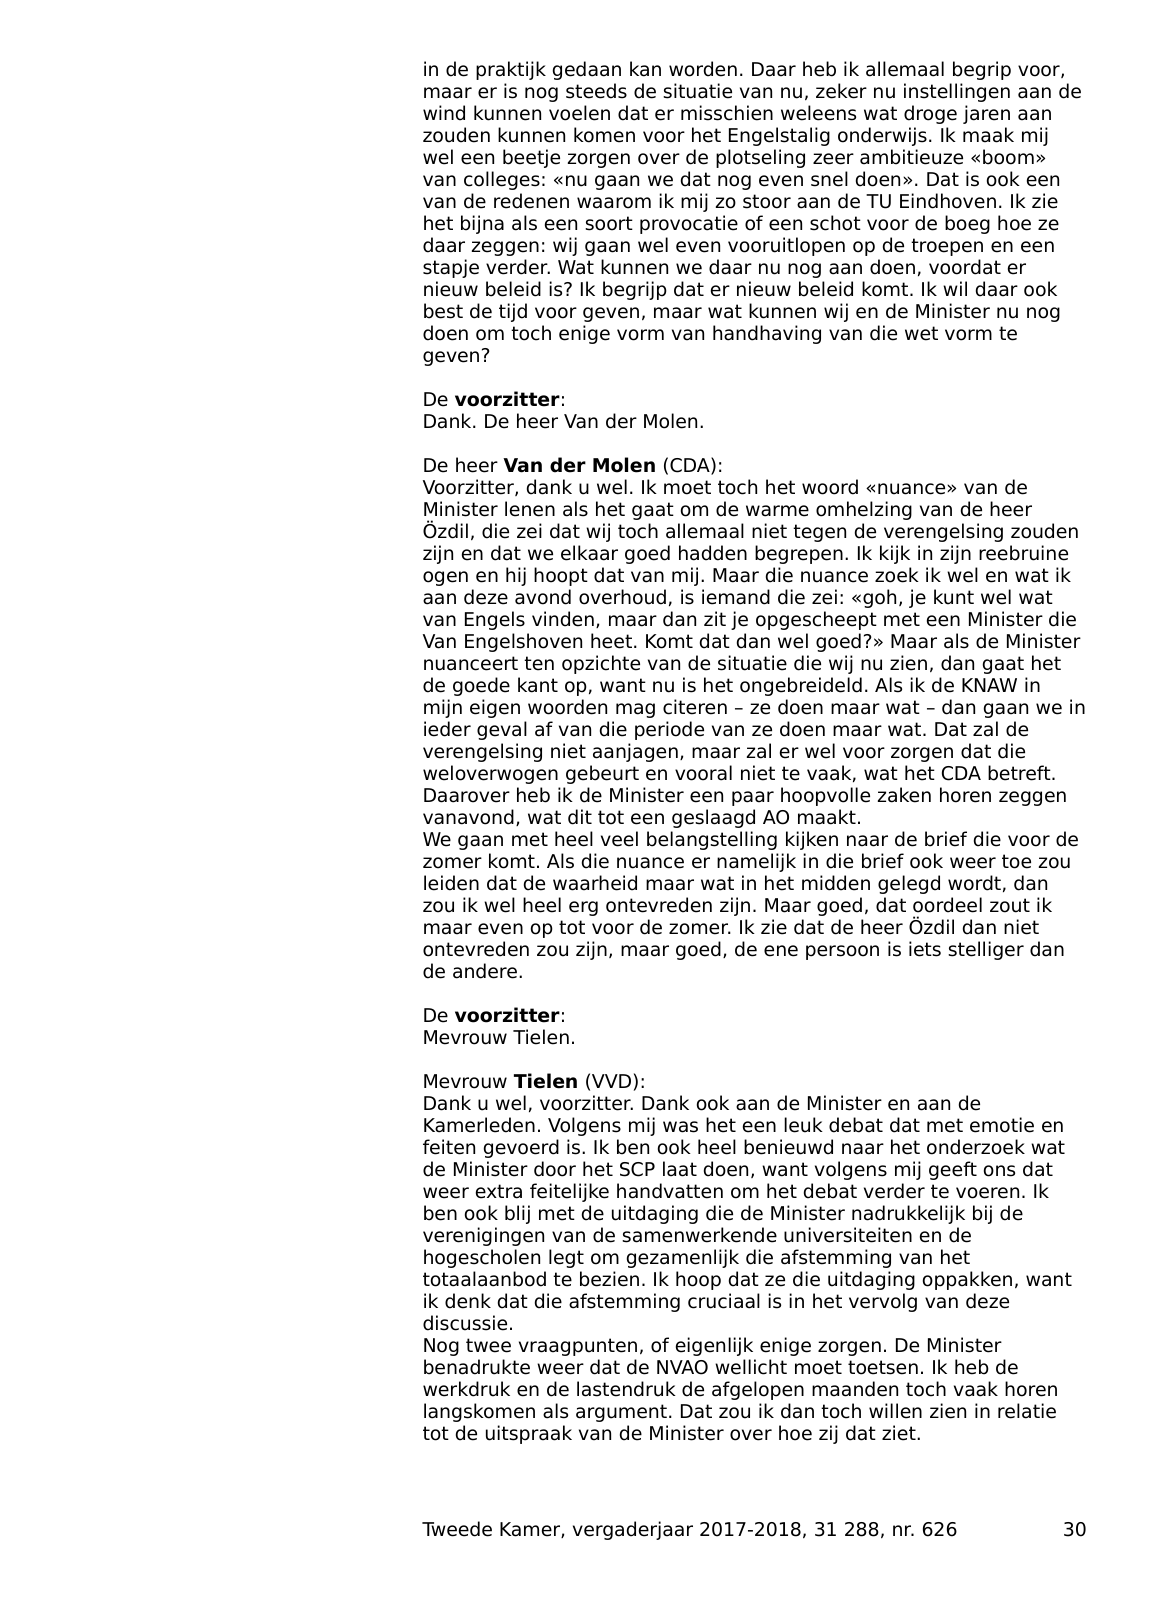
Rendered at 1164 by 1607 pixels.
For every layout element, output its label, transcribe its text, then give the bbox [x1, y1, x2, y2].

text Mevrouw Tielen. [422, 1027, 1087, 1049]
text in de praktijk gedaan kan worden. Daar heb ik allemaal begrip voor, maar er is nog steeds de situatie van nu, zeker nu instellingen aan de wind kunnen voelen dat er misschien weleens wat droge jaren aan zouden kunnen komen voor het Engelstalig onderwijs. Ik maak mij wel een beetje zorgen over de plotseling zeer ambitieuze «boom» van colleges: «nu gaan we dat nog even snel doen». Dat is ook een van de redenen waarom ik mij zo stoor aan de TU Eindhoven. Ik zie het bijna als een soort provocatie of een schot voor de boeg hoe ze daar zeggen: wij gaan wel even vooruitlopen op de troepen en een stapje verder. Wat kunnen we daar nu nog aan doen, voordat er nieuw beleid is? Ik begrijp dat er nieuw beleid komt. Ik wil daar ook best de tijd voor geven, maar wat kunnen wij en de Minister nu nog doen om toch enige vorm van handhaving van die wet vorm te geven? [422, 59, 1087, 367]
text De heer Van der Molen (CDA): [422, 455, 1087, 477]
text Dank u wel, voorzitter. Dank ook aan de Minister en aan de Kamerleden. Volgens mij was het een leuk debat dat met emotie en feiten gevoerd is. Ik ben ook heel benieuwd naar het onderzoek wat de Minister door het SCP laat doen, want volgens mij geeft ons dat weer extra feitelijke handvatten om het debat verder te voeren. Ik ben ook blij met de uitdaging die de Minister nadrukkelijk bij de verenigingen van de samenwerkende universiteiten en de hogescholen legt om gezamenlijk die afstemming van het totaalaanbod te bezien. Ik hoop dat ze die uitdaging oppakken, want ik denk dat die afstemming cruciaal is in het vervolg van deze discussie. [422, 1093, 1087, 1335]
text We gaan met heel veel belangstelling kijken naar de brief die voor de zomer komt. Als die nuance er namelijk in die brief ook weer toe zou leiden dat de waarheid maar wat in het midden gelegd wordt, dan zou ik wel heel erg ontevreden zijn. Maar goed, dat oordeel zout ik maar even op tot voor de zomer. Ik zie dat de heer Özdil dan niet ontevreden zou zijn, maar goed, de ene persoon is iets stelliger dan de andere. [422, 829, 1087, 983]
text Nog twee vraagpunten, of eigenlijk enige zorgen. De Minister benadrukte weer dat de NVAO wellicht moet toetsen. Ik heb de werkdruk en de lastendruk de afgelopen maanden toch vaak horen langskomen als argument. Dat zou ik dan toch willen zien in relatie tot de uitspraak van de Minister over hoe zij dat ziet. [422, 1335, 1087, 1444]
text De voorzitter: [422, 389, 1087, 411]
text Voorzitter, dank u wel. Ik moet toch het woord «nuance» van de Minister lenen als het gaat om de warme omhelzing van de heer Özdil, die zei dat wij toch allemaal niet tegen de verengelsing zouden zijn en dat we elkaar goed hadden begrepen. Ik kijk in zijn reebruine ogen en hij hoopt dat van mij. Maar die nuance zoek ik wel en wat ik aan deze avond overhoud, is iemand die zei: «goh, je kunt wel wat van Engels vinden, maar dan zit je opgescheept met een Minister die Van Engelshoven heet. Komt dat dan wel goed?» Maar als de Minister nuanceert ten opzichte van de situatie die wij nu zien, dan gaat het de goede kant op, want nu is het ongebreideld. Als ik de KNAW in mijn eigen woorden mag citeren – ze doen maar wat – dan gaan we in ieder geval af van die periode van ze doen maar wat. Dat zal de verengelsing niet aanjagen, maar zal er wel voor zorgen dat die weloverwogen gebeurt en vooral niet te vaak, wat het CDA betreft. Daarover heb ik de Minister een paar hoopvolle zaken horen zeggen vanavond, wat dit tot een geslaagd AO maakt. [422, 477, 1087, 829]
text Mevrouw Tielen (VVD): [422, 1071, 1087, 1093]
text Dank. De heer Van der Molen. [422, 411, 1087, 433]
text De voorzitter: [422, 1005, 1087, 1027]
